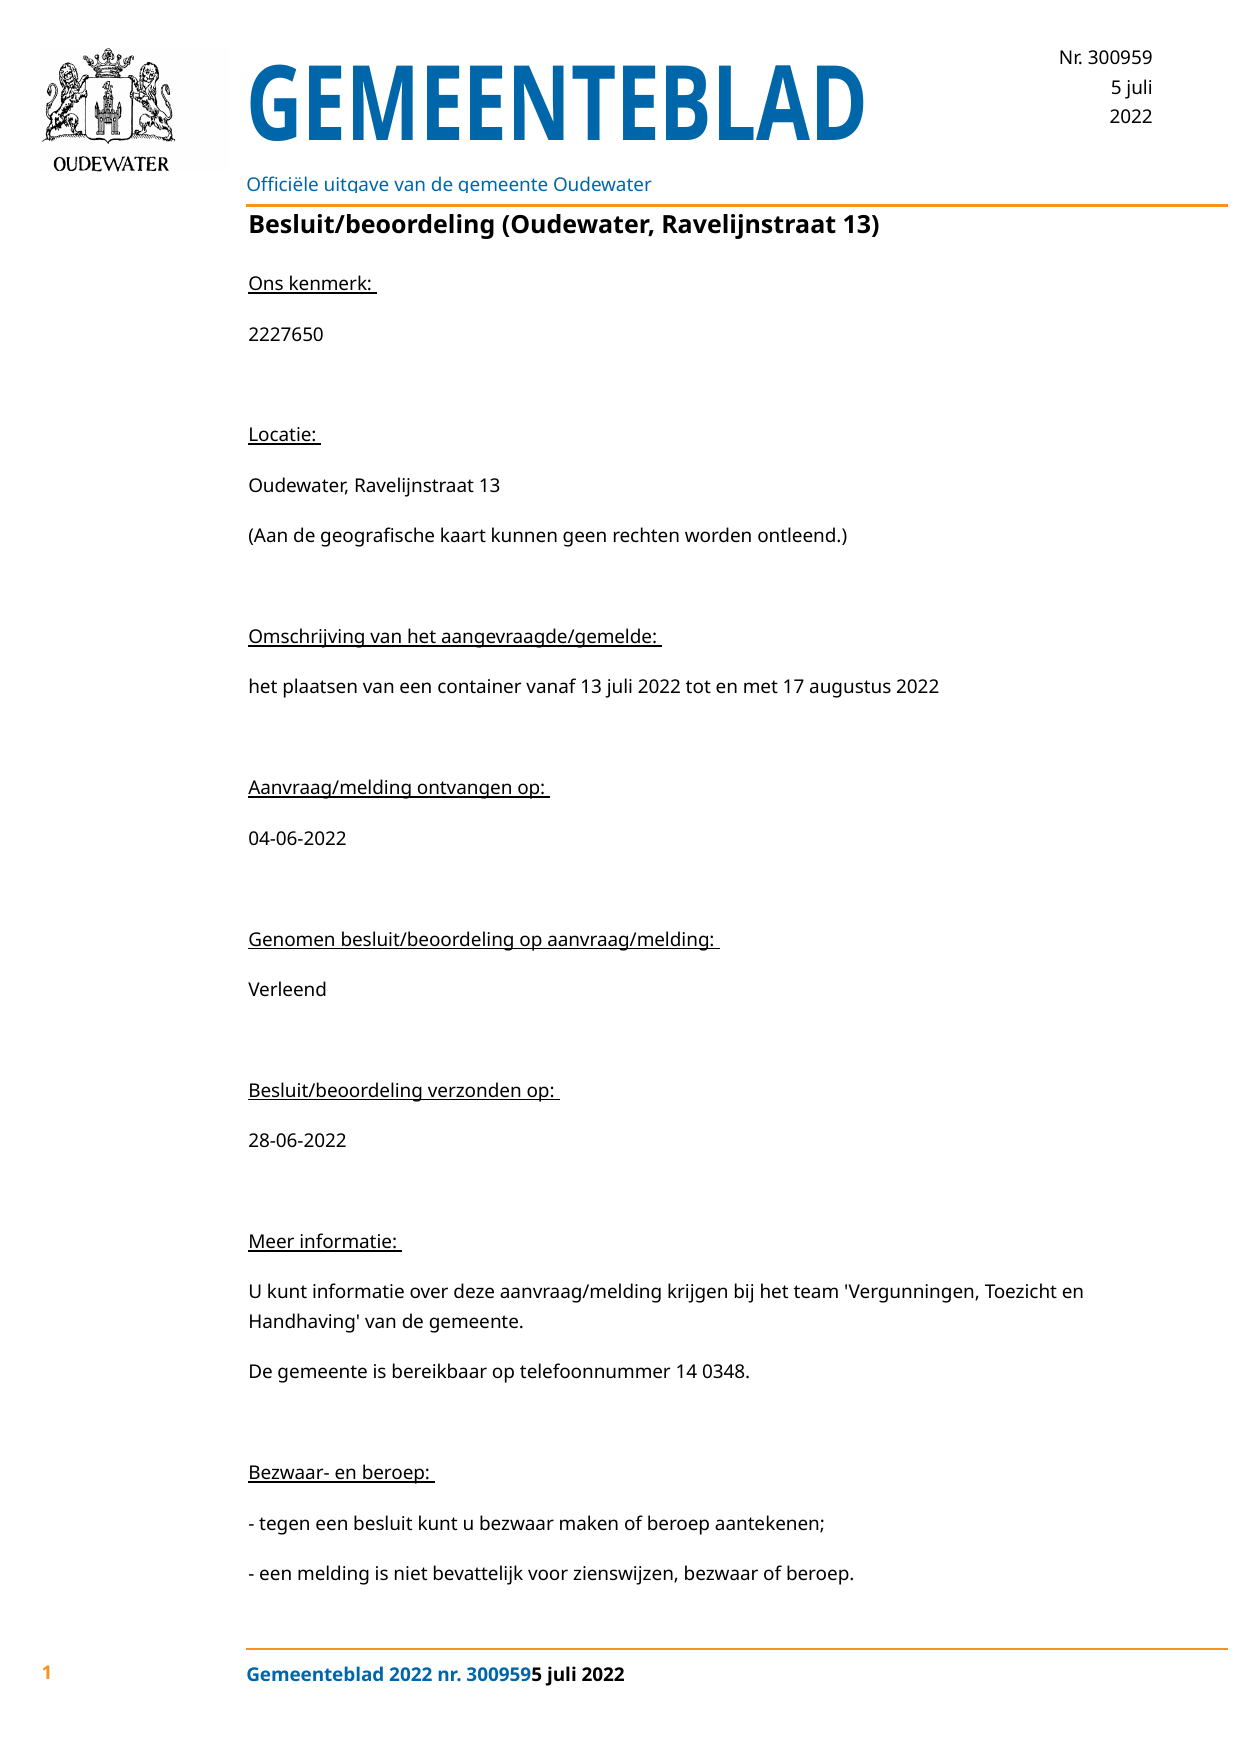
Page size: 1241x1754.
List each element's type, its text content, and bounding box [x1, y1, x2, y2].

text Bezwaar- en beroep: [248, 1459, 1152, 1485]
text Verleend [248, 976, 1152, 1002]
text - tegen een besluit kunt u bezwaar maken of beroep aantekenen; [248, 1510, 1152, 1536]
text - een melding is niet bevattelijk voor zienswijzen, bezwaar of beroep. [248, 1560, 1152, 1586]
text Aanvraag/melding ontvangen op: [248, 774, 1152, 800]
text De gemeente is bereikbaar op telefoonnummer 14 0348. [248, 1359, 1152, 1384]
text 2227650 [248, 321, 1152, 346]
text 04-06-2022 [248, 825, 1152, 851]
text Besluit/beoordeling verzonden op: [248, 1077, 1152, 1103]
text Ons kenmerk: [248, 270, 1152, 296]
text Meer informatie: [248, 1228, 1152, 1254]
text 28-06-2022 [248, 1127, 1152, 1153]
text U kunt informatie over deze aanvraag/melding krijgen bij het team 'Vergunningen, Toezicht en Handhaving' van de gemeente. [248, 1279, 1152, 1334]
picture [41, 47, 231, 172]
text Genomen besluit/beoordeling op aanvraag/melding: [248, 926, 1152, 951]
text Oudewater, Ravelijnstraat 13 [248, 472, 1152, 498]
text (Aan de geografische kaart kunnen geen rechten worden ontleend.) [248, 522, 1152, 548]
text Omschrijving van het aangevraagde/gemelde: [248, 623, 1152, 649]
text Locatie: [248, 422, 1152, 447]
text het plaatsen van een container vanaf 13 juli 2022 tot en met 17 augustus 2022 [248, 674, 1152, 699]
text Besluit/beoordeling (Oudewater, Ravelijnstraat 13) [248, 207, 1152, 241]
